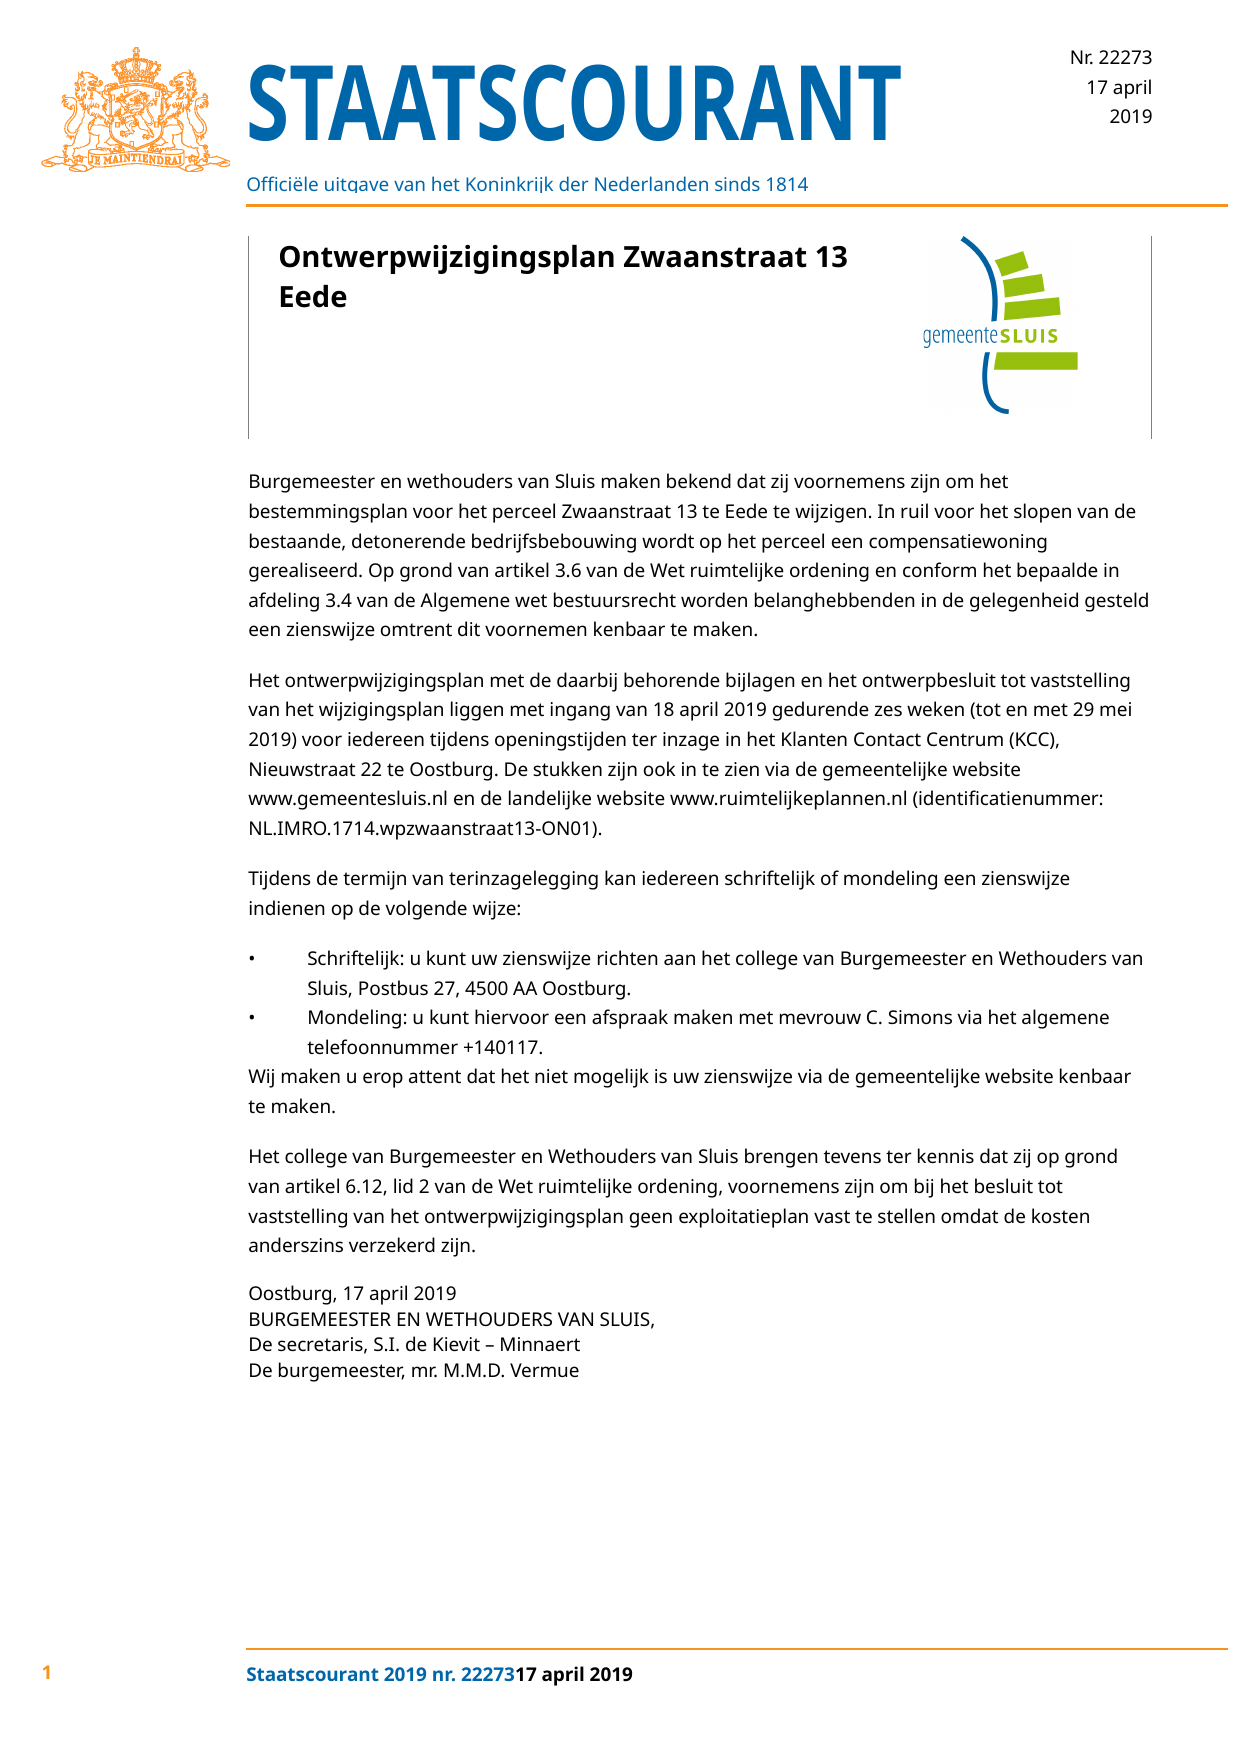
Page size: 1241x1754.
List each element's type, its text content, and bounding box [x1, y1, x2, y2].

text Het ontwerpwijzigingsplan met de daarbij behorende bijlagen en het ontwerpbesluit tot vaststelling van het wijzigingsplan liggen met ingang van 18 april 2019 gedurende zes weken (tot en met 29 mei 2019) voor iedereen tijdens openingstijden ter inzage in het Klanten Contact Centrum (KCC), Nieuwstraat 22 te Oostburg. De stukken zijn ook in te zien via de gemeentelijke website www.gemeentesluis.nl en de landelijke website www.ruimtelijkeplannen.nl (identificatienummer: NL.IMRO.1714.wpzwaanstraat13-ON01). [248, 667, 1152, 841]
picture [923, 236, 1078, 414]
text De burgemeester, mr. M.M.D. Vermue [248, 1357, 1152, 1383]
text Oostburg, 17 april 2019 [248, 1280, 1152, 1306]
table_header [1078, 236, 1151, 413]
table_header Ontwerpwijzigingsplan Zwaanstraat 13 Eede [249, 236, 850, 439]
text Wij maken u erop attent dat het niet mogelijk is uw zienswijze via de gemeentelijke website kenbaar te maken. [248, 1064, 1152, 1119]
text BURGEMEESTER EN WETHOUDERS VAN SLUIS, [248, 1306, 1152, 1332]
picture [41, 47, 231, 172]
list Schriftelijk: u kunt uw zienswijze richten aan het college van Burgemeester en Wethouders van Sluis, Postbus 27, 4500 AA Oostburg. [248, 945, 1152, 1001]
text De secretaris, S.I. de Kievit – Minnaert [248, 1332, 1152, 1357]
table_header [850, 236, 923, 413]
text Het college van Burgemeester en Wethouders van Sluis brengen tevens ter kennis dat zij op grond van artikel 6.12, lid 2 van de Wet ruimtelijke ordening, voornemens zijn om bij het besluit tot vaststelling van het ontwerpwijzigingsplan geen exploitatieplan vast te stellen omdat de kosten anderszins verzekerd zijn. [248, 1144, 1152, 1258]
text Burgemeester en wethouders van Sluis maken bekend dat zij voornemens zijn om het bestemmingsplan voor het perceel Zwaanstraat 13 te Eede te wijzigen. In ruil voor het slopen van de bestaande, detonerende bedrijfsbebouwing wordt op het perceel een compensatiewoning gerealiseerd. Op grond van artikel 3.6 van de Wet ruimtelijke ordening en conform het bepaalde in afdeling 3.4 van de Algemene wet bestuursrecht worden belanghebbenden in de gelegenheid gesteld een zienswijze omtrent dit voornemen kenbaar te maken. [248, 469, 1152, 642]
table_header [850, 414, 1151, 439]
list Mondeling: u kunt hiervoor een afspraak maken met mevrouw C. Simons via het algemene telefoonnummer +140117. [248, 1004, 1152, 1060]
text Tijdens de termijn van terinzagelegging kan iedereen schriftelijk of mondeling een zienswijze indienen op de volgende wijze: [248, 865, 1152, 921]
